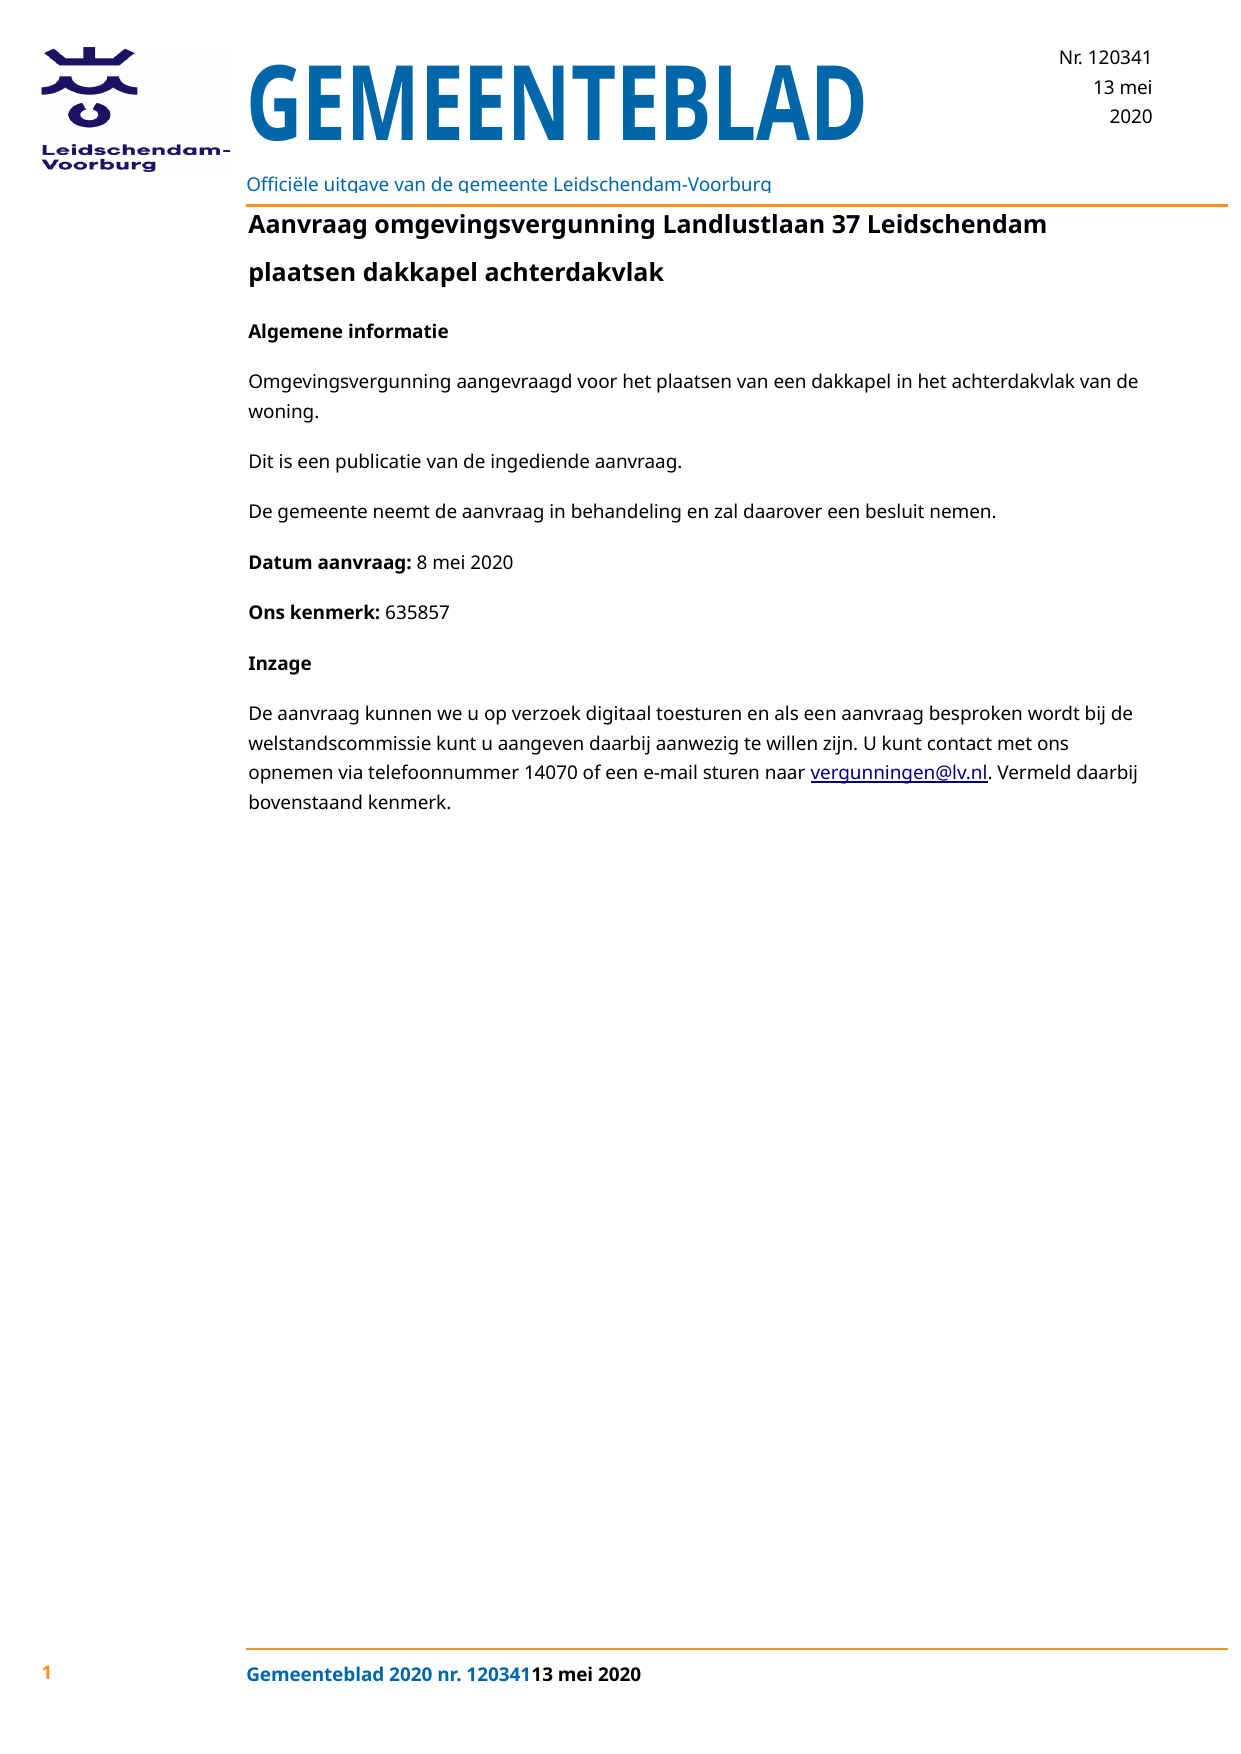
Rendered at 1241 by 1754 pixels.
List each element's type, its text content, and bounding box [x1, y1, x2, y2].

text Datum aanvraag: 8 mei 2020 [248, 549, 1152, 575]
text De gemeente neemt de aanvraag in behandeling en zal daarover een besluit nemen. [248, 499, 1152, 524]
text Omgevingsvergunning aangevraagd voor het plaatsen van een dakkapel in het achterdakvlak van de woning. [248, 368, 1152, 424]
text Dit is een publicatie van de ingediende aanvraag. [248, 448, 1152, 474]
text Algemene informatie [248, 318, 1152, 344]
text Ons kenmerk: 635857 [248, 599, 1152, 625]
text Aanvraag omgevingsvergunning Landlustlaan 37 Leidschendam plaatsen dakkapel achterdakvlak [248, 207, 1152, 288]
text Inzage [248, 650, 1152, 676]
picture [41, 47, 231, 172]
text De aanvraag kunnen we u op verzoek digitaal toesturen en als een aanvraag besproken wordt bij de welstandscommissie kunt u aangeven daarbij aanwezig te willen zijn. U kunt contact met ons opnemen via telefoonnummer 14070 of een e-mail sturen naar vergunningen@lv.nl. Vermeld daarbij bovenstaand kenmerk. [248, 700, 1152, 815]
